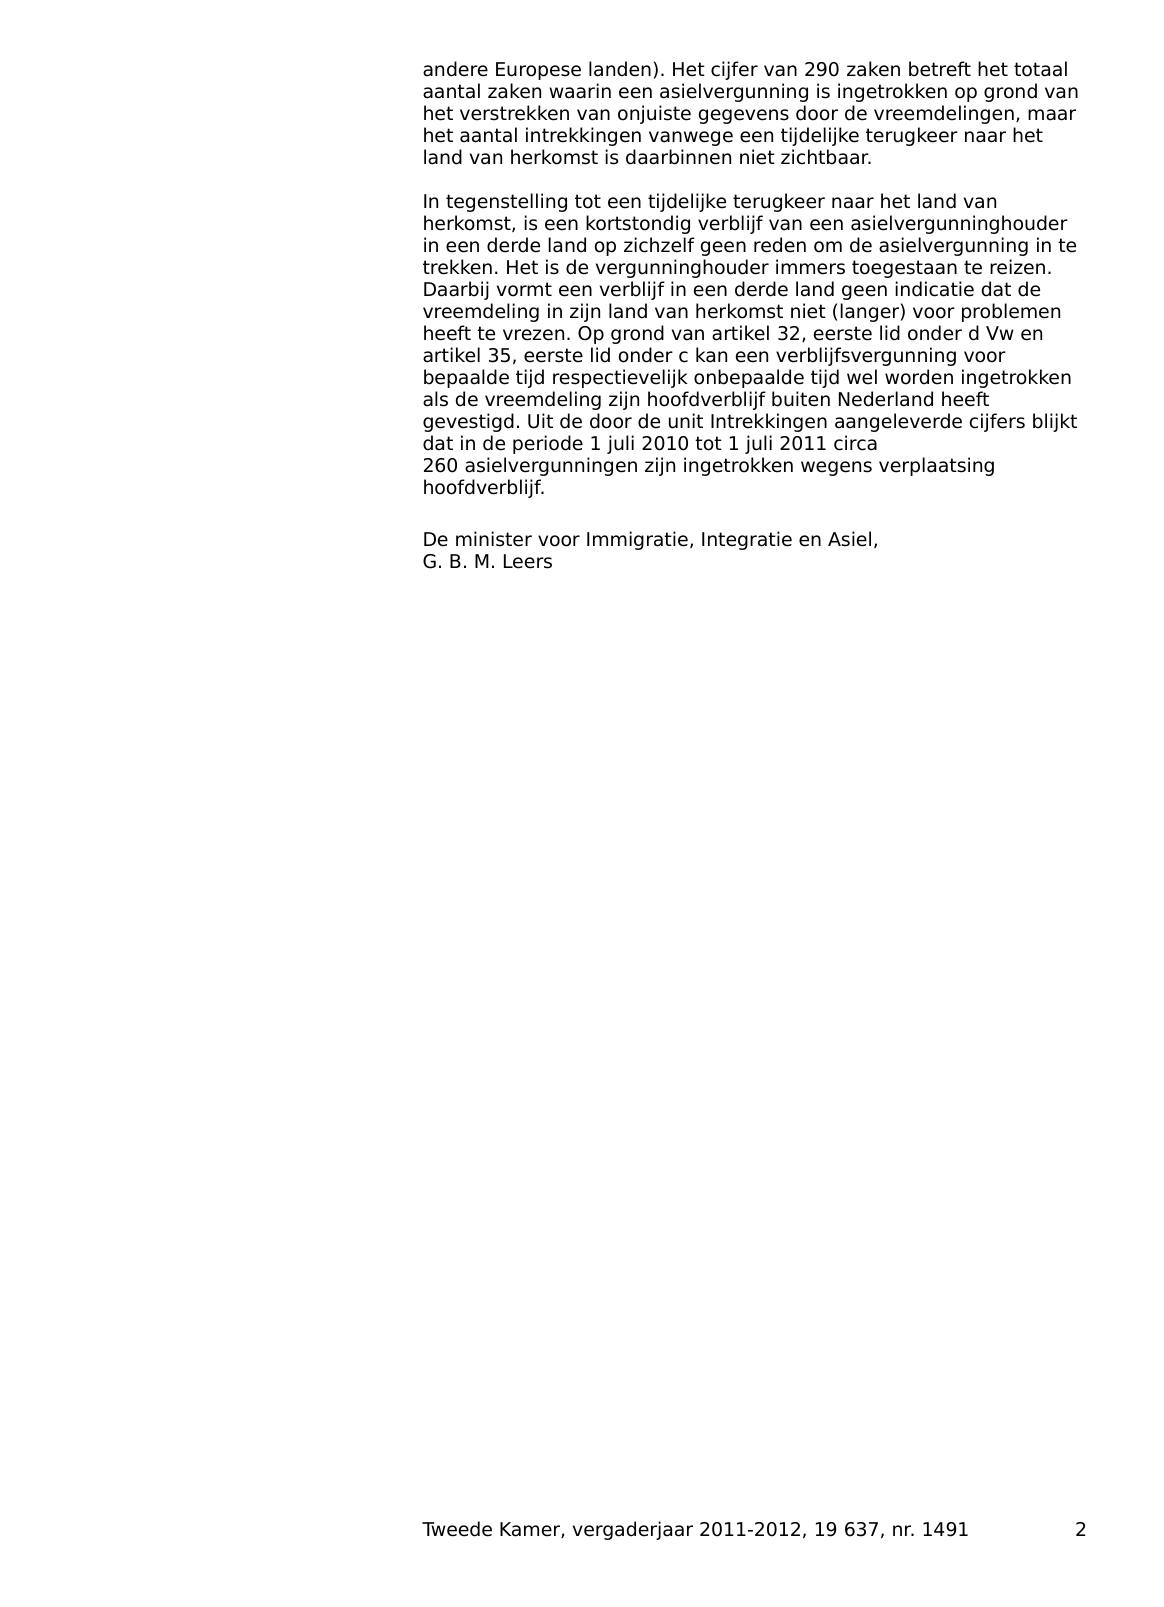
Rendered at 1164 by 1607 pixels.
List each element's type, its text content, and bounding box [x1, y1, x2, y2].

text De minister voor Immigratie, Integratie en Asiel, G. B. M. Leers [422, 529, 1087, 573]
text In tegenstelling tot een tijdelijke terugkeer naar het land van herkomst, is een kortstondig verblijf van een asielvergunninghouder in een derde land op zichzelf geen reden om de asielvergunning in te trekken. Het is de vergunninghouder immers toegestaan te reizen. Daarbij vormt een verblijf in een derde land geen indicatie dat de vreemdeling in zijn land van herkomst niet (langer) voor problemen heeft te vrezen. Op grond van artikel 32, eerste lid onder d Vw en artikel 35, eerste lid onder c kan een verblijfsvergunning voor bepaalde tijd respectievelijk onbepaalde tijd wel worden ingetrokken als de vreemdeling zijn hoofdverblijf buiten Nederland heeft gevestigd. Uit de door de unit Intrekkingen aangeleverde cijfers blijkt dat in de periode 1 juli 2010 tot 1 juli 2011 circa 260 asielvergunningen zijn ingetrokken wegens verplaatsing hoofdverblijf. [422, 191, 1087, 499]
text andere Europese landen). Het cijfer van 290 zaken betreft het totaal aantal zaken waarin een asielvergunning is ingetrokken op grond van het verstrekken van onjuiste gegevens door de vreemdelingen, maar het aantal intrekkingen vanwege een tijdelijke terugkeer naar het land van herkomst is daarbinnen niet zichtbaar. [422, 59, 1087, 169]
